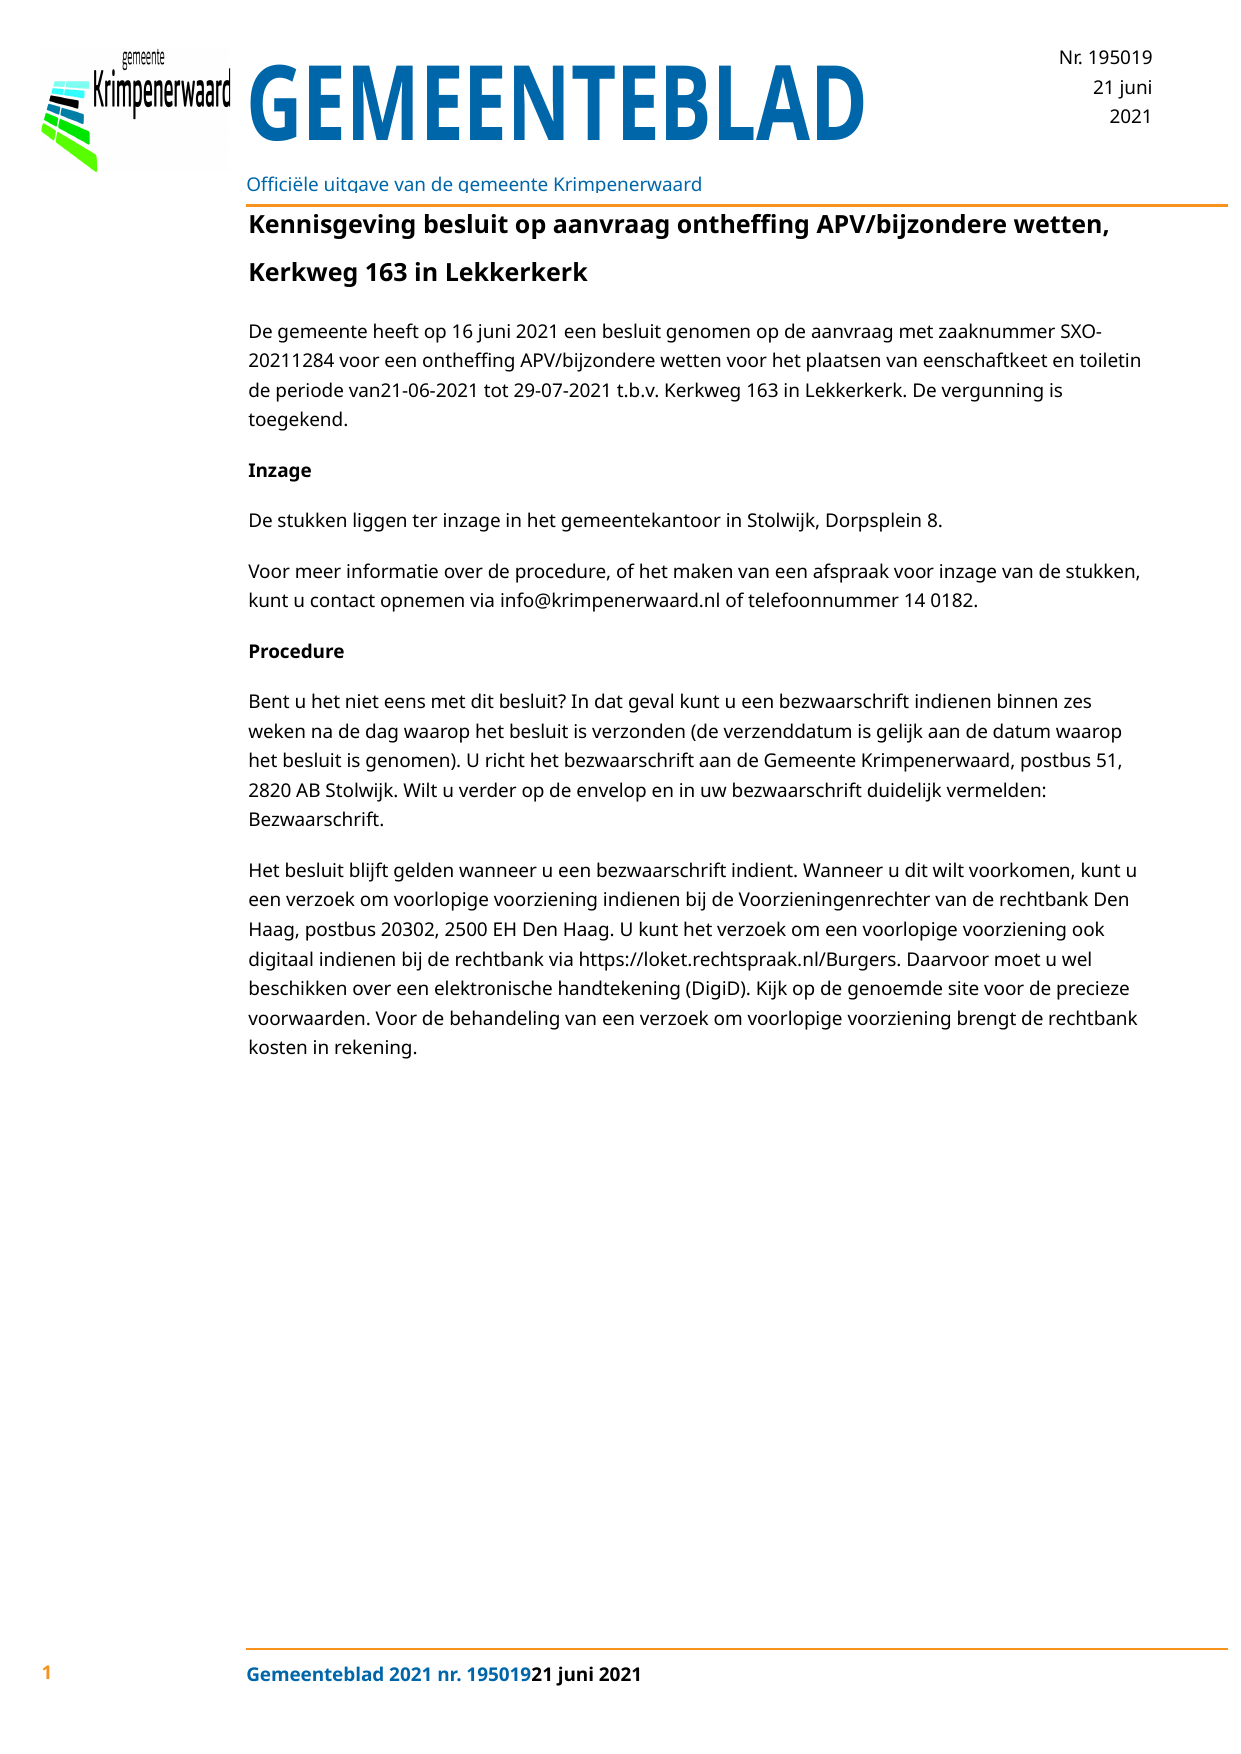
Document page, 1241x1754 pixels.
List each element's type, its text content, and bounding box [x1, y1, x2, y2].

text Het besluit blijft gelden wanneer u een bezwaarschrift indient. Wanneer u dit wilt voorkomen, kunt u een verzoek om voorlopige voorziening indienen bij de Voorzieningenrechter van de rechtbank Den Haag, postbus 20302, 2500 EH Den Haag. U kunt het verzoek om een voorlopige voorziening ook digitaal indienen bij de rechtbank via https://loket.rechtspraak.nl/Burgers. Daarvoor moet u wel beschikken over een elektronische handtekening (DigiD). Kijk op de genoemde site voor de precieze voorwaarden. Voor de behandeling van een verzoek om voorlopige voorziening brengt de rechtbank kosten in rekening. [248, 857, 1152, 1060]
text De stukken liggen ter inzage in het gemeentekantoor in Stolwijk, Dorpsplein 8. [248, 507, 1152, 533]
picture [41, 47, 231, 172]
text Procedure [248, 638, 1152, 664]
text Voor meer informatie over de procedure, of het maken van een afspraak voor inzage van de stukken, kunt u contact opnemen via info@krimpenerwaard.nl of telefoonnummer 14 0182. [248, 558, 1152, 613]
text Kennisgeving besluit op aanvraag ontheffing APV/bijzondere wetten, Kerkweg 163 in Lekkerkerk [248, 207, 1152, 288]
text De gemeente heeft op 16 juni 2021 een besluit genomen op de aanvraag met zaaknummer SXO-20211284 voor een ontheffing APV/bijzondere wetten voor het plaatsen van eenschaftkeet en toiletin de periode van21-06-2021 tot 29-07-2021 t.b.v. Kerkweg 163 in Lekkerkerk. De vergunning is toegekend. [248, 318, 1152, 432]
text Bent u het niet eens met dit besluit? In dat geval kunt u een bezwaarschrift indienen binnen zes weken na de dag waarop het besluit is verzonden (de verzenddatum is gelijk aan de datum waarop het besluit is genomen). U richt het bezwaarschrift aan de Gemeente Krimpenerwaard, postbus 51, 2820 AB Stolwijk. Wilt u verder op de envelop en in uw bezwaarschrift duidelijk vermelden: Bezwaarschrift. [248, 688, 1152, 832]
text Inzage [248, 457, 1152, 483]
